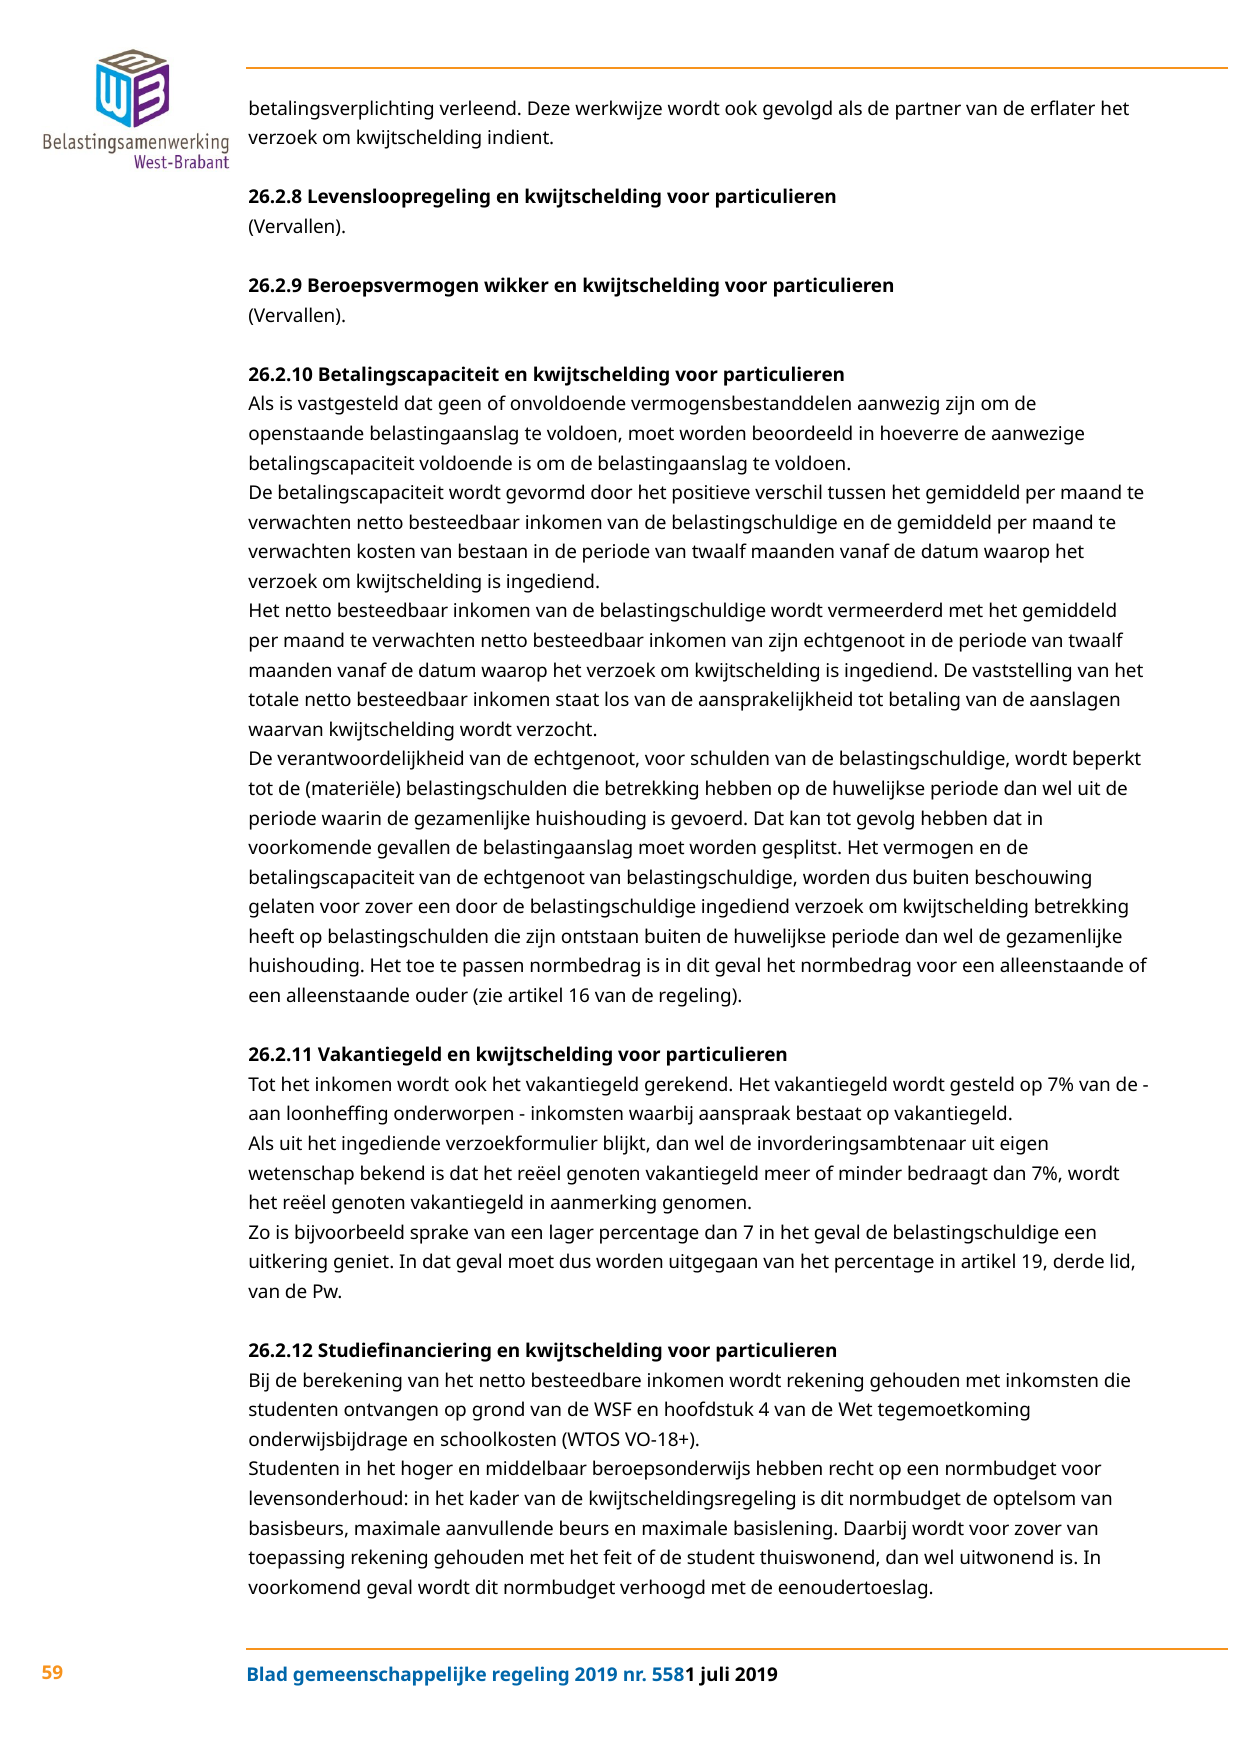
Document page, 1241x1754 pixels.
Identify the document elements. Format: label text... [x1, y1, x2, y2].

text (Vervallen). [248, 213, 1152, 239]
text 26.2.12 Studiefinanciering en kwijtschelding voor particulieren [248, 1337, 1152, 1363]
text De betalingscapaciteit wordt gevormd door het positieve verschil tussen het gemiddeld per maand te verwachten netto besteedbaar inkomen van de belastingschuldige en de gemiddeld per maand te verwachten kosten van bestaan in de periode van twaalf maanden vanaf de datum waarop het verzoek om kwijtschelding is ingediend. [248, 479, 1152, 594]
text 26.2.10 Betalingscapaciteit en kwijtschelding voor particulieren [248, 361, 1152, 387]
text Tot het inkomen wordt ook het vakantiegeld gerekend. Het vakantiegeld wordt gesteld op 7% van de - aan loonheffing onderworpen - inkomsten waarbij aanspraak bestaat op vakantiegeld. [248, 1071, 1152, 1126]
text Zo is bijvoorbeeld sprake van een lager percentage dan 7 in het geval de belastingschuldige een uitkering geniet. In dat geval moet dus worden uitgegaan van het percentage in artikel 19, derde lid, van de Pw. [248, 1219, 1152, 1304]
text 26.2.11 Vakantiegeld en kwijtschelding voor particulieren [248, 1041, 1152, 1067]
text 26.2.8 Levensloopregeling en kwijtschelding voor particulieren [248, 183, 1152, 209]
text betalingsverplichting verleend. Deze werkwijze wordt ook gevolgd als de partner van de erflater het verzoek om kwijtschelding indient. [248, 95, 1152, 150]
text De verantwoordelijkheid van de echtgenoot, voor schulden van de belastingschuldige, wordt beperkt tot de (materiële) belastingschulden die betrekking hebben op de huwelijkse periode dan wel uit de periode waarin de gezamenlijke huishouding is gevoerd. Dat kan tot gevolg hebben dat in voorkomende gevallen de belastingaanslag moet worden gesplitst. Het vermogen en de betalingscapaciteit van de echtgenoot van belastingschuldige, worden dus buiten beschouwing gelaten voor zover een door de belastingschuldige ingediend verzoek om kwijtschelding betrekking heeft op belastingschulden die zijn ontstaan buiten de huwelijkse periode dan wel de gezamenlijke huishouding. Het toe te passen normbedrag is in dit geval het normbedrag voor een alleenstaande of een alleenstaande ouder (zie artikel 16 van de regeling). [248, 746, 1152, 1008]
text Studenten in het hoger en middelbaar beroepsonderwijs hebben recht op een normbudget voor levensonderhoud: in het kader van de kwijtscheldingsregeling is dit normbudget de optelsom van basisbeurs, maximale aanvullende beurs en maximale basislening. Daarbij wordt voor zover van toepassing rekening gehouden met het feit of de student thuiswonend, dan wel uitwonend is. In voorkomend geval wordt dit normbudget verhoogd met de eenoudertoeslag. [248, 1456, 1152, 1600]
text Als is vastgesteld dat geen of onvoldoende vermogensbestanddelen aanwezig zijn om de openstaande belastingaanslag te voldoen, moet worden beoordeeld in hoeverre de aanwezige betalingscapaciteit voldoende is om de belastingaanslag te voldoen. [248, 391, 1152, 476]
text Als uit het ingediende verzoekformulier blijkt, dan wel de invorderingsambtenaar uit eigen wetenschap bekend is dat het reëel genoten vakantiegeld meer of minder bedraagt dan 7%, wordt het reëel genoten vakantiegeld in aanmerking genomen. [248, 1130, 1152, 1215]
text (Vervallen). [248, 302, 1152, 328]
picture [41, 47, 231, 172]
text Het netto besteedbaar inkomen van de belastingschuldige wordt vermeerderd met het gemiddeld per maand te verwachten netto besteedbaar inkomen van zijn echtgenoot in de periode van twaalf maanden vanaf de datum waarop het verzoek om kwijtschelding is ingediend. De vaststelling van het totale netto besteedbaar inkomen staat los van de aansprakelijkheid tot betaling van de aanslagen waarvan kwijtschelding wordt verzocht. [248, 598, 1152, 742]
text Bij de berekening van het netto besteedbare inkomen wordt rekening gehouden met inkomsten die studenten ontvangen op grond van de WSF en hoofdstuk 4 van de Wet tegemoetkoming onderwijsbijdrage en schoolkosten (WTOS VO-18+). [248, 1367, 1152, 1452]
text 26.2.9 Beroepsvermogen wikker en kwijtschelding voor particulieren [248, 272, 1152, 298]
